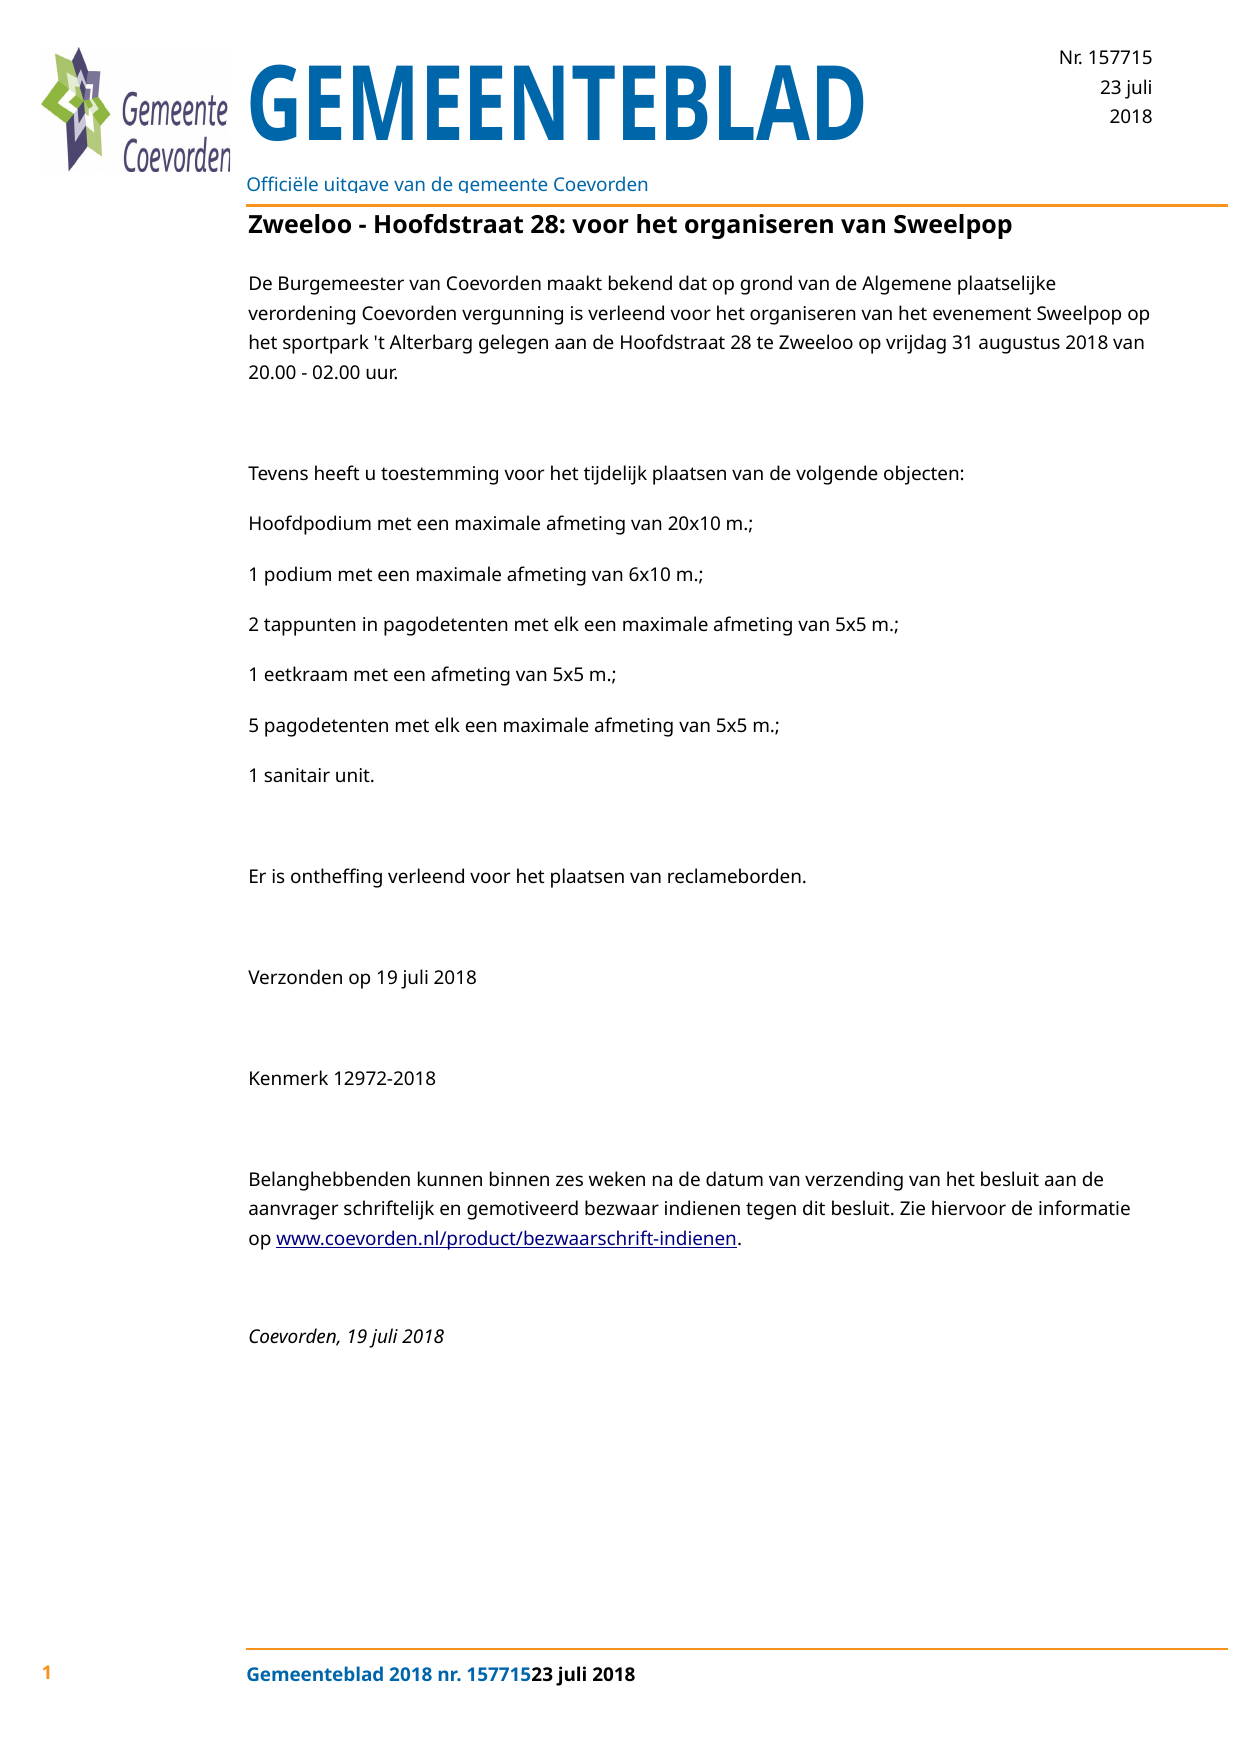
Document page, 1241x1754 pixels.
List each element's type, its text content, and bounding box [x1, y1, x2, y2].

text 1 eetkraam met een afmeting van 5x5 m.; [248, 662, 1152, 687]
text Hoofdpodium met een maximale afmeting van 20x10 m.; [248, 510, 1152, 536]
text Belanghebbenden kunnen binnen zes weken na de datum van verzending van het besluit aan de aanvrager schriftelijk en gemotiveerd bezwaar indienen tegen dit besluit. Zie hiervoor de informatie op www.coevorden.nl/product/bezwaarschrift-indienen. [248, 1166, 1152, 1251]
text Er is ontheffing verleend voor het plaatsen van reclameborden. [248, 863, 1152, 889]
text 1 podium met een maximale afmeting van 6x10 m.; [248, 561, 1152, 586]
picture [41, 47, 231, 172]
text Coevorden, 19 juli 2018 [248, 1323, 1152, 1349]
text De Burgemeester van Coevorden maakt bekend dat op grond van de Algemene plaatselijke verordening Coevorden vergunning is verleend voor het organiseren van het evenement Sweelpop op het sportpark 't Alterbarg gelegen aan de Hoofdstraat 28 te Zweeloo op vrijdag 31 augustus 2018 van 20.00 - 02.00 uur. [248, 270, 1152, 385]
text Kenmerk 12972-2018 [248, 1065, 1152, 1091]
text Tevens heeft u toestemming voor het tijdelijk plaatsen van de volgende objecten: [248, 460, 1152, 486]
text 2 tappunten in pagodetenten met elk een maximale afmeting van 5x5 m.; [248, 611, 1152, 637]
text 1 sanitair unit. [248, 762, 1152, 788]
text Verzonden op 19 juli 2018 [248, 964, 1152, 990]
text 5 pagodetenten met elk een maximale afmeting van 5x5 m.; [248, 712, 1152, 738]
text Zweeloo - Hoofdstraat 28: voor het organiseren van Sweelpop [248, 207, 1152, 241]
